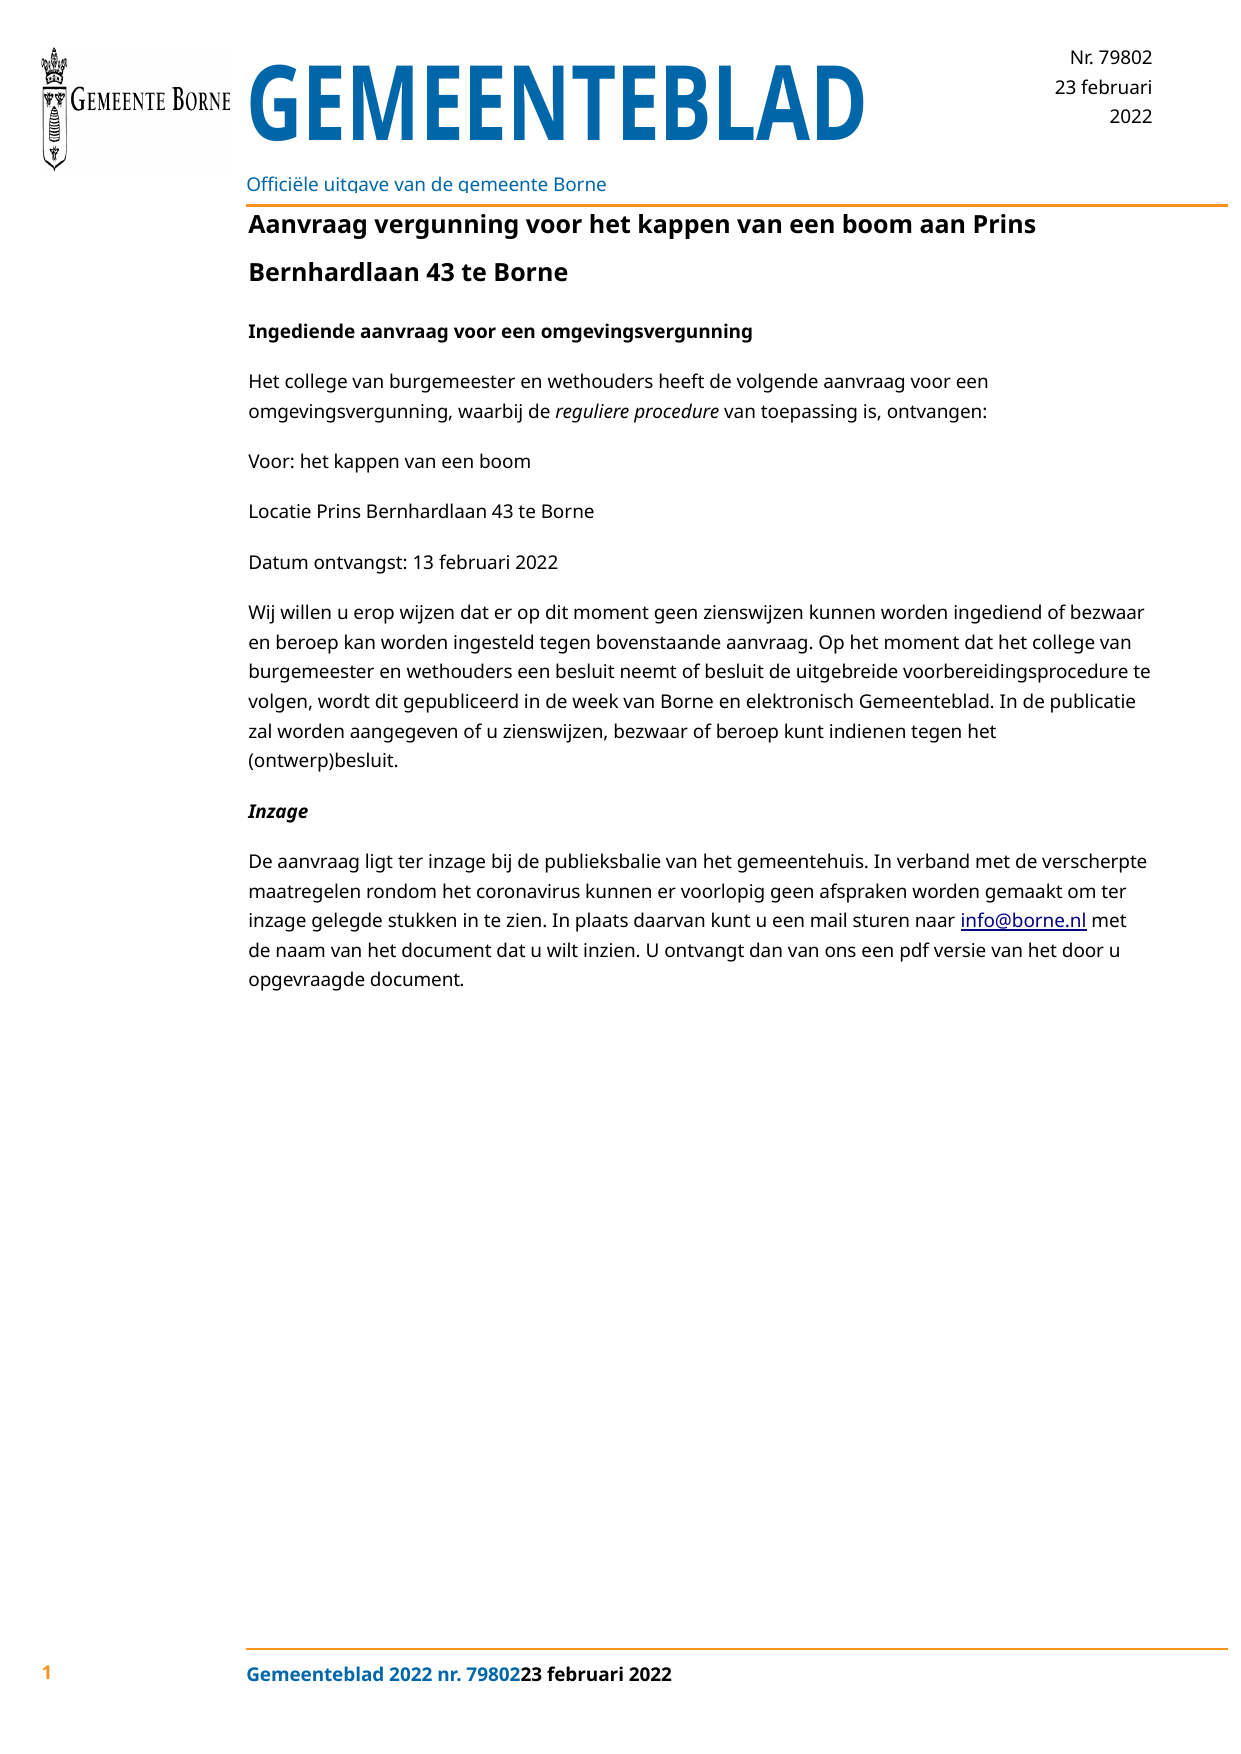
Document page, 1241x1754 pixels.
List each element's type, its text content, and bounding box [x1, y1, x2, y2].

text Wij willen u erop wijzen dat er op dit moment geen zienswijzen kunnen worden ingediend of bezwaar en beroep kan worden ingesteld tegen bovenstaande aanvraag. Op het moment dat het college van burgemeester en wethouders een besluit neemt of besluit de uitgebreide voorbereidingsprocedure te volgen, wordt dit gepubliceerd in de week van Borne en elektronisch Gemeenteblad. In de publicatie zal worden aangegeven of u zienswijzen, bezwaar of beroep kunt indienen tegen het (ontwerp)besluit. [248, 599, 1152, 773]
text De aanvraag ligt ter inzage bij de publieksbalie van het gemeentehuis. In verband met de verscherpte maatregelen rondom het coronavirus kunnen er voorlopig geen afspraken worden gemaakt om ter inzage gelegde stukken in te zien. In plaats daarvan kunt u een mail sturen naar info@borne.nl met de naam van het document dat u wilt inzien. U ontvangt dan van ons een pdf versie van het door u opgevraagde document. [248, 848, 1152, 992]
text Ingediende aanvraag voor een omgevingsvergunning [248, 318, 1152, 344]
text Datum ontvangst: 13 februari 2022 [248, 549, 1152, 575]
text Inzage [248, 798, 1152, 824]
text Locatie Prins Bernhardlaan 43 te Borne [248, 499, 1152, 524]
picture [41, 47, 231, 172]
text Aanvraag vergunning voor het kappen van een boom aan Prins Bernhardlaan 43 te Borne [248, 207, 1152, 288]
text Voor: het kappen van een boom [248, 448, 1152, 474]
text Het college van burgemeester en wethouders heeft de volgende aanvraag voor een omgevingsvergunning, waarbij de reguliere procedure van toepassing is, ontvangen: [248, 368, 1152, 424]
